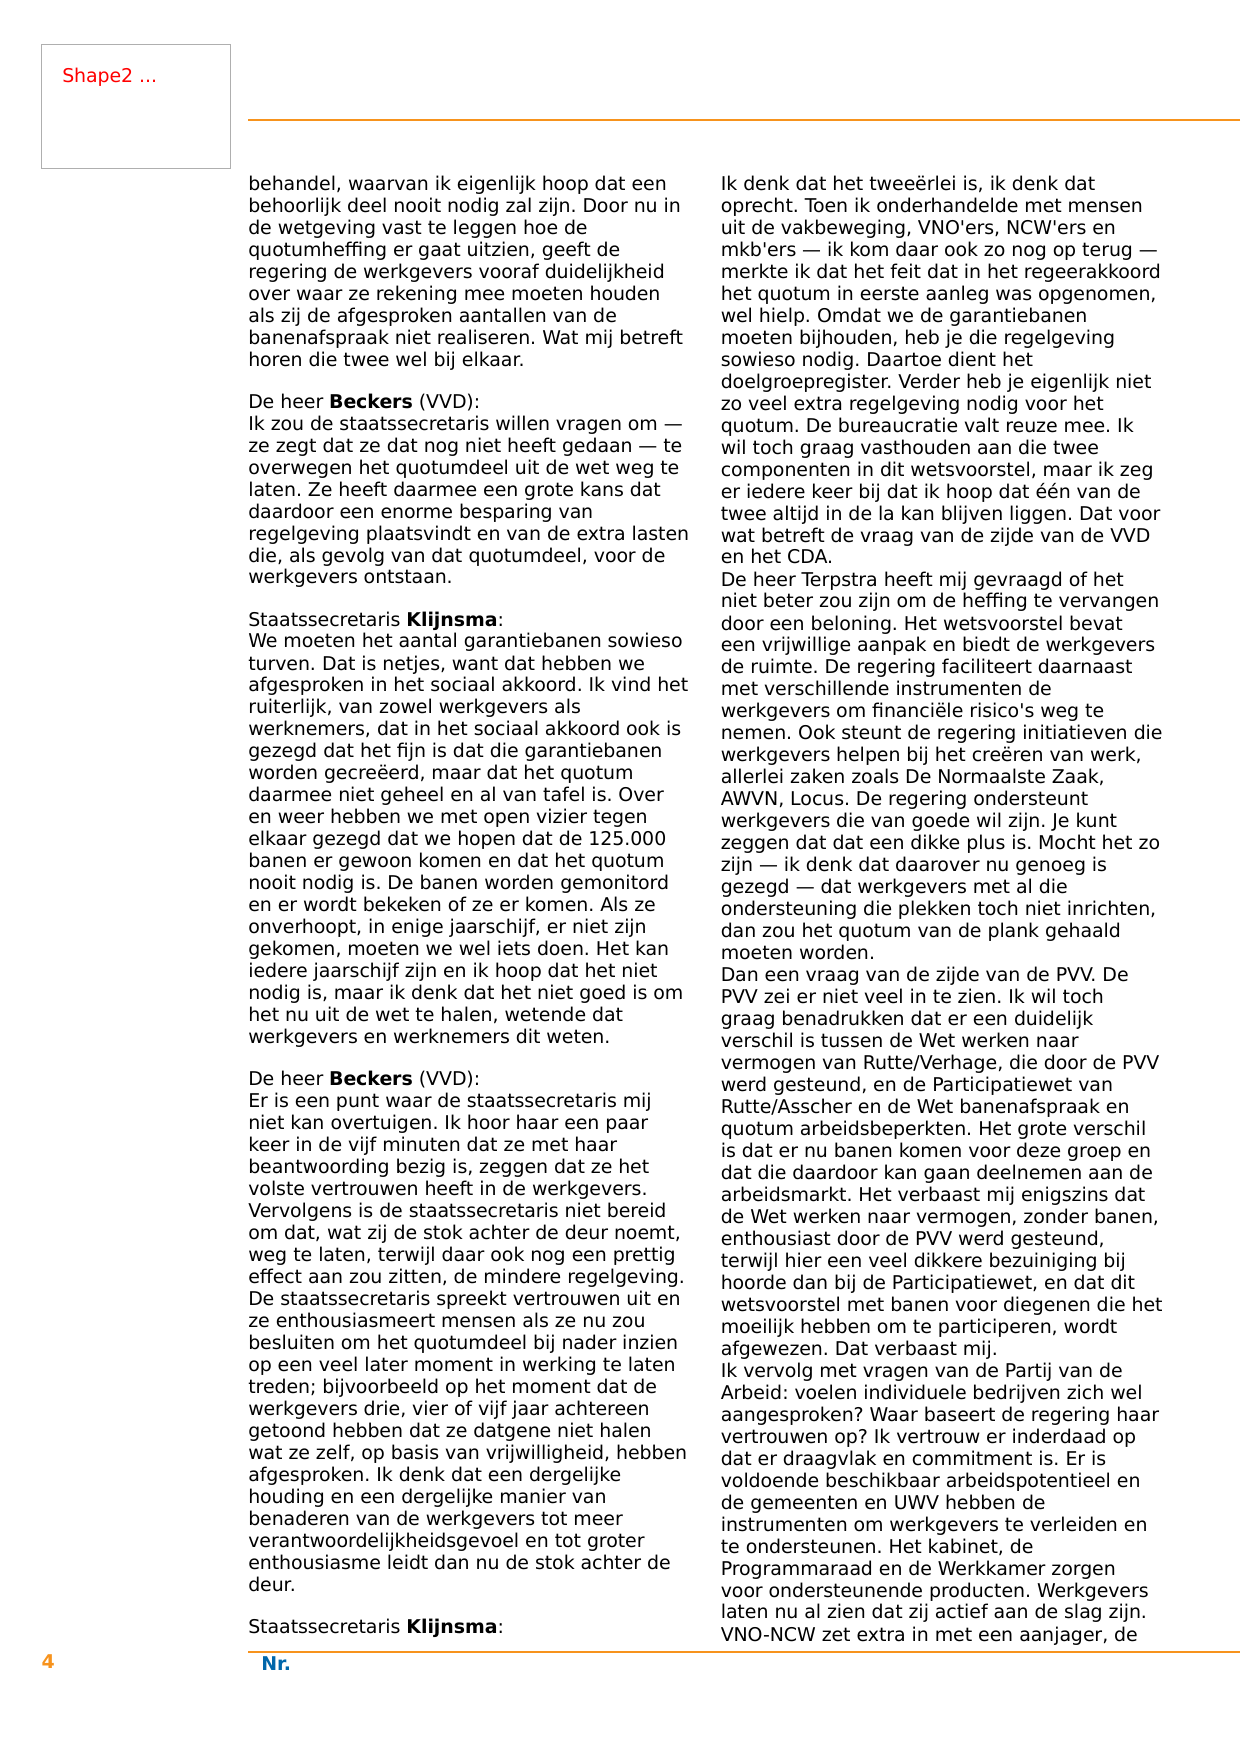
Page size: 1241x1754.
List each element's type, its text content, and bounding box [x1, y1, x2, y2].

text Er is een punt waar de staatssecretaris mij niet kan overtuigen. Ik hoor haar een paar keer in de vijf minuten dat ze met haar beantwoording bezig is, zeggen dat ze het volste vertrouwen heeft in de werkgevers. Vervolgens is de staatssecretaris niet bereid om dat, wat zij de stok achter de deur noemt, weg te laten, terwijl daar ook nog een prettig effect aan zou zitten, de mindere regelgeving. De staatssecretaris spreekt vertrouwen uit en ze enthousiasmeert mensen als ze nu zou besluiten om het quotumdeel bij nader inzien op een veel later moment in werking te laten treden; bijvoorbeeld op het moment dat de werkgevers drie, vier of vijf jaar achtereen getoond hebben dat ze datgene niet halen wat ze zelf, op basis van vrijwilligheid, hebben afgesproken. Ik denk dat een dergelijke houding en een dergelijke manier van benaderen van de werkgevers tot meer verantwoordelijkheidsgevoel en tot groter enthousiasme leidt dan nu de stok achter de deur. [248, 1090, 691, 1596]
text De heer Beckers (VVD): [248, 391, 691, 413]
text behandel, waarvan ik eigenlijk hoop dat een behoorlijk deel nooit nodig zal zijn. Door nu in de wetgeving vast te leggen hoe de quotumheffing er gaat uitzien, geeft de regering de werkgevers vooraf duidelijkheid over waar ze rekening mee moeten houden als zij de afgesproken aantallen van de banenafspraak niet realiseren. Wat mij betreft horen die twee wel bij elkaar. [248, 173, 691, 371]
text De heer Terpstra heeft mij gevraagd of het niet beter zou zijn om de heffing te vervangen door een beloning. Het wetsvoorstel bevat een vrijwillige aanpak en biedt de werkgevers de ruimte. De regering faciliteert daarnaast met verschillende instrumenten de werkgevers om financiële risico's weg te nemen. Ook steunt de regering initiatieven die werkgevers helpen bij het creëren van werk, allerlei zaken zoals De Normaalste Zaak, AWVN, Locus. De regering ondersteunt werkgevers die van goede wil zijn. Je kunt zeggen dat dat een dikke plus is. Mocht het zo zijn — ik denk dat daarover nu genoeg is gezegd — dat werkgevers met al die ondersteuning die plekken toch niet inrichten, dan zou het quotum van de plank gehaald moeten worden. [721, 568, 1163, 964]
text Dan een vraag van de zijde van de PVV. De PVV zei er niet veel in te zien. Ik wil toch graag benadrukken dat er een duidelijk verschil is tussen de Wet werken naar vermogen van Rutte/Verhage, die door de PVV werd gesteund, en de Participatiewet van Rutte/Asscher en de Wet banenafspraak en quotum arbeidsbeperkten. Het grote verschil is dat er nu banen komen voor deze groep en dat die daardoor kan gaan deelnemen aan de arbeidsmarkt. Het verbaast mij enigszins dat de Wet werken naar vermogen, zonder banen, enthousiast door de PVV werd gesteund, terwijl hier een veel dikkere bezuiniging bij hoorde dan bij de Participatiewet, en dat dit wetsvoorstel met banen voor diegenen die het moeilijk hebben om te participeren, wordt afgewezen. Dat verbaast mij. [721, 964, 1163, 1360]
text Staatssecretaris Klijnsma: [248, 1616, 691, 1637]
text Staatssecretaris Klijnsma: [248, 608, 691, 630]
text Ik zou de staatssecretaris willen vragen om — ze zegt dat ze dat nog niet heeft gedaan — te overwegen het quotumdeel uit de wet weg te laten. Ze heeft daarmee een grote kans dat daardoor een enorme besparing van regelgeving plaatsvindt en van de extra lasten die, als gevolg van dat quotumdeel, voor de werkgevers ontstaan. [248, 413, 691, 588]
text We moeten het aantal garantiebanen sowieso turven. Dat is netjes, want dat hebben we afgesproken in het sociaal akkoord. Ik vind het ruiterlijk, van zowel werkgevers als werknemers, dat in het sociaal akkoord ook is gezegd dat het fijn is dat die garantiebanen worden gecreëerd, maar dat het quotum daarmee niet geheel en al van tafel is. Over en weer hebben we met open vizier tegen elkaar gezegd dat we hopen dat de 125.000 banen er gewoon komen en dat het quotum nooit nodig is. De banen worden gemonitord en er wordt bekeken of ze er komen. Als ze onverhoopt, in enige jaarschijf, er niet zijn gekomen, moeten we wel iets doen. Het kan iedere jaarschijf zijn en ik hoop dat het niet nodig is, maar ik denk dat het niet goed is om het nu uit de wet te halen, wetende dat werkgevers en werknemers dit weten. [248, 630, 691, 1048]
text Ik vervolg met vragen van de Partij van de Arbeid: voelen individuele bedrijven zich wel aangesproken? Waar baseert de regering haar vertrouwen op? Ik vertrouw er inderdaad op dat er draagvlak en commitment is. Er is voldoende beschikbaar arbeidspotentieel en de gemeenten en UWV hebben de instrumenten om werkgevers te verleiden en te ondersteunen. Het kabinet, de Programmaraad en de Werkkamer zorgen voor ondersteunende producten. Werkgevers laten nu al zien dat zij actief aan de slag zijn. VNO-NCW zet extra in met een aanjager, de [721, 1360, 1163, 1645]
text De heer Beckers (VVD): [248, 1068, 691, 1090]
text Ik denk dat het tweeërlei is, ik denk dat oprecht. Toen ik onderhandelde met mensen uit de vakbeweging, VNO'ers, NCW'ers en mkb'ers — ik kom daar ook zo nog op terug — merkte ik dat het feit dat in het regeerakkoord het quotum in eerste aanleg was opgenomen, wel hielp. Omdat we de garantiebanen moeten bijhouden, heb je die regelgeving sowieso nodig. Daartoe dient het doelgroepregister. Verder heb je eigenlijk niet zo veel extra regelgeving nodig voor het quotum. De bureaucratie valt reuze mee. Ik wil toch graag vasthouden aan die twee componenten in dit wetsvoorstel, maar ik zeg er iedere keer bij dat ik hoop dat één van de twee altijd in de la kan blijven liggen. Dat voor wat betreft de vraag van de zijde van de VVD en het CDA. [721, 173, 1163, 568]
